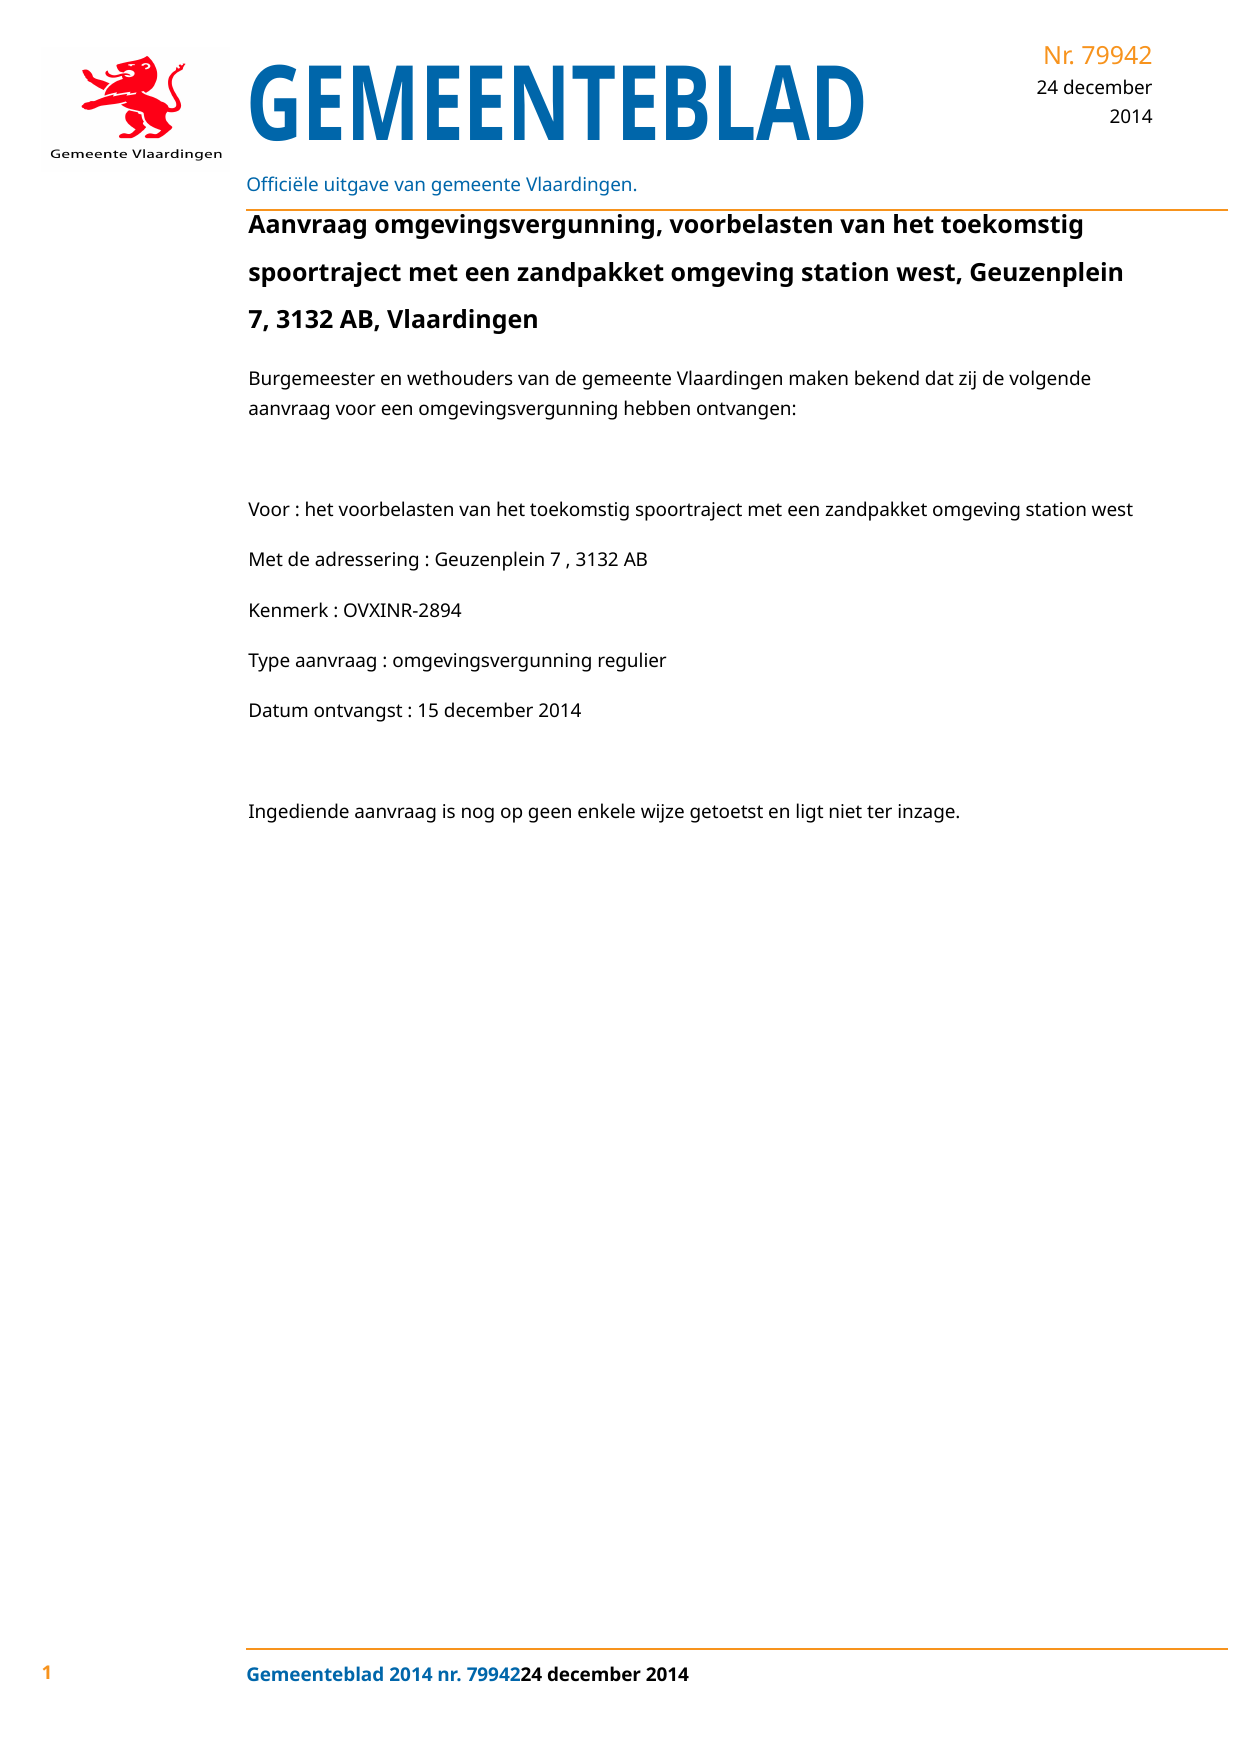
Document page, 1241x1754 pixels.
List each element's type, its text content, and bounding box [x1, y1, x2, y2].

text Kenmerk : OVXINR-2894 [248, 597, 1152, 622]
text Datum ontvangst : 15 december 2014 [248, 698, 1152, 723]
text Type aanvraag : omgevingsvergunning regulier [248, 647, 1152, 673]
text Ingediende aanvraag is nog op geen enkele wijze getoetst en ligt niet ter inzage. [248, 798, 1152, 824]
text Aanvraag omgevingsvergunning, voorbelasten van het toekomstig spoortraject met een zandpakket omgeving station west, Geuzenplein 7, 3132 AB, Vlaardingen [248, 211, 1152, 336]
text Voor : het voorbelasten van het toekomstig spoortraject met een zandpakket omgeving station west [248, 496, 1152, 522]
picture [41, 47, 231, 172]
text Met de adressering : Geuzenplein 7 , 3132 AB [248, 546, 1152, 572]
text Burgemeester en wethouders van de gemeente Vlaardingen maken bekend dat zij de volgende aanvraag voor een omgevingsvergunning hebben ontvangen: [248, 366, 1152, 421]
